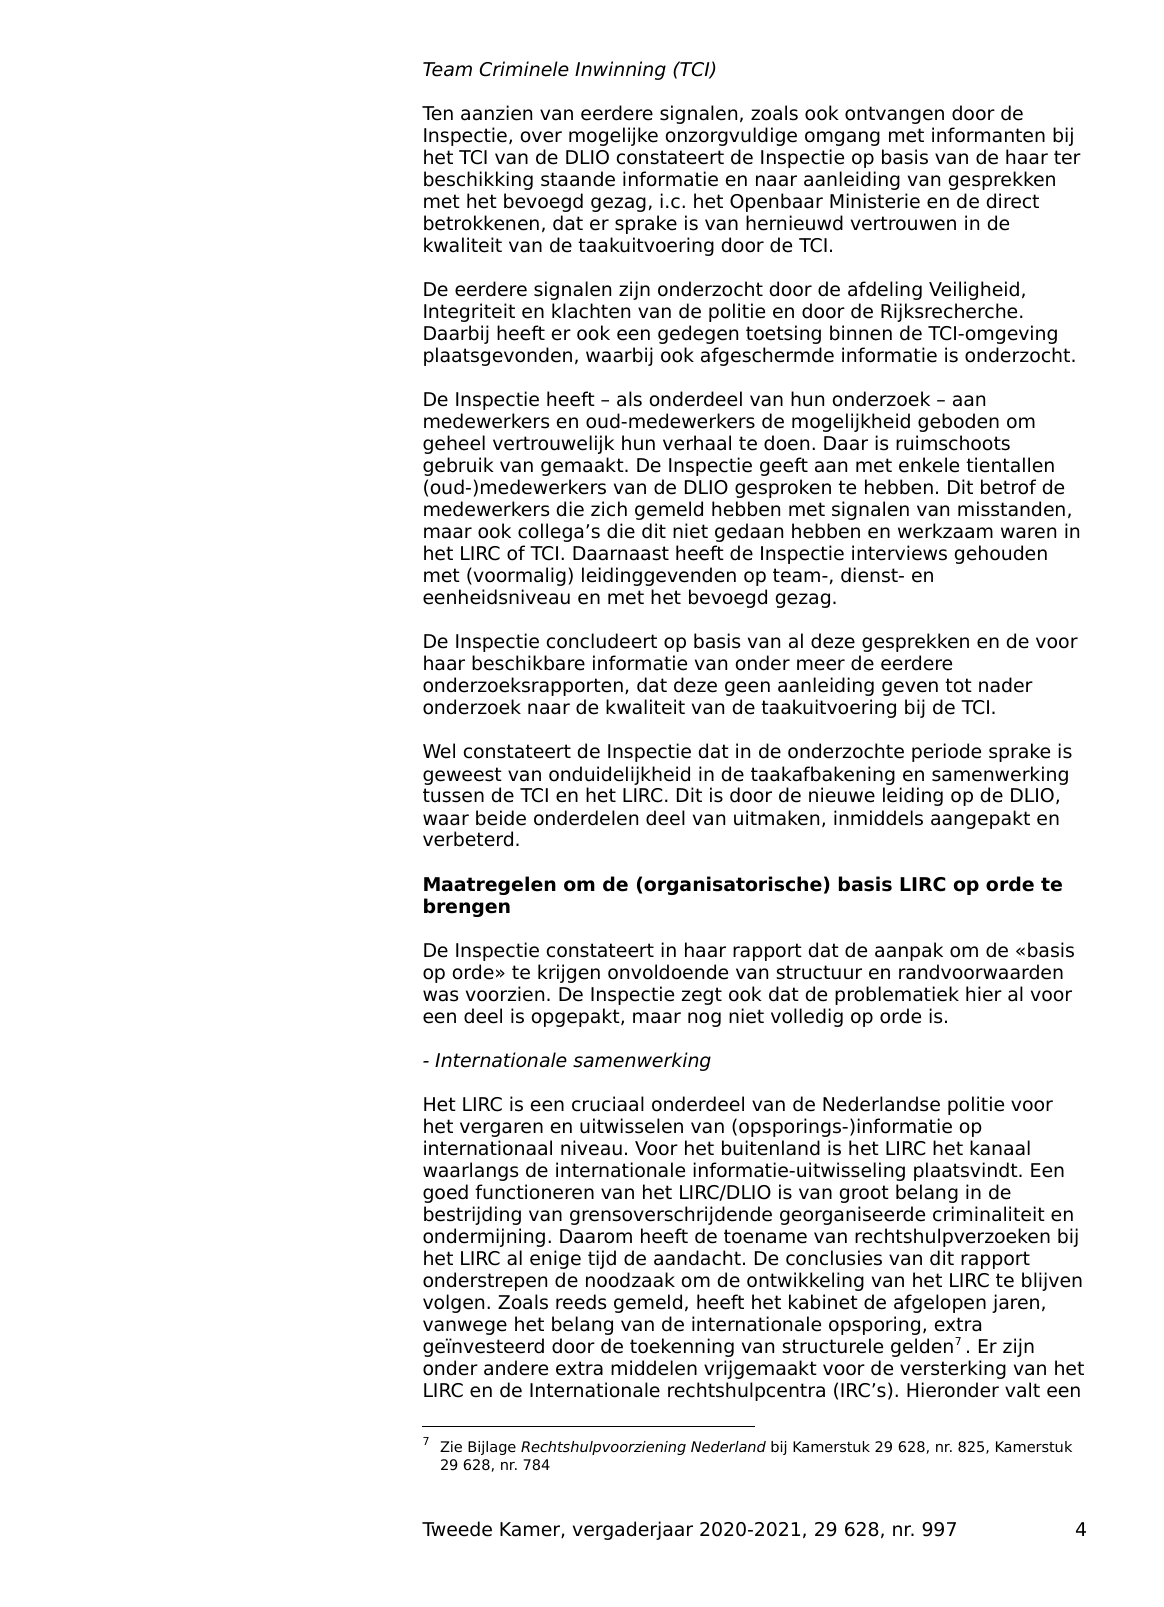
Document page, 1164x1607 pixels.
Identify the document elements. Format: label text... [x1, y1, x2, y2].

subtitle Team Criminele Inwinning (TCI) [422, 59, 1087, 81]
text Ten aanzien van eerdere signalen, zoals ook ontvangen door de Inspectie, over mogelijke onzorgvuldige omgang met informanten bij het TCI van de DLIO constateert de Inspectie op basis van de haar ter beschikking staande informatie en naar aanleiding van gesprekken met het bevoegd gezag, i.c. het Openbaar Ministerie en de direct betrokkenen, dat er sprake is van hernieuwd vertrouwen in de kwaliteit van de taakuitvoering door de TCI. [422, 103, 1087, 257]
subtitle - Internationale samenwerking [422, 1050, 1087, 1072]
text De Inspectie constateert in haar rapport dat de aanpak om de «basis op orde» te krijgen onvoldoende van structuur en randvoorwaarden was voorzien. De Inspectie zegt ook dat de problematiek hier al voor een deel is opgepakt, maar nog niet volledig op orde is. [422, 940, 1087, 1028]
text De Inspectie concludeert op basis van al deze gesprekken en de voor haar beschikbare informatie van onder meer de eerdere onderzoeksrapporten, dat deze geen aanleiding geven tot nader onderzoek naar de kwaliteit van de taakuitvoering bij de TCI. [422, 631, 1087, 719]
text Wel constateert de Inspectie dat in de onderzochte periode sprake is geweest van onduidelijkheid in de taakafbakening en samenwerking tussen de TCI en het LIRC. Dit is door de nieuwe leiding op de DLIO, waar beide onderdelen deel van uitmaken, inmiddels aangepakt en verbeterd. [422, 741, 1087, 851]
subtitle Maatregelen om de (organisatorische) basis LIRC op orde te brengen [422, 873, 1087, 917]
text Zie Bijlage Rechtshulpvoorziening Nederland bij Kamerstuk 29 628, nr. 825, Kamerstuk 29 628, nr. 784 [422, 1435, 1087, 1474]
text Het LIRC is een cruciaal onderdeel van de Nederlandse politie voor het vergaren en uitwisselen van (opsporings-)informatie op internationaal niveau. Voor het buitenland is het LIRC het kanaal waarlangs de internationale informatie-uitwisseling plaatsvindt. Een goed functioneren van het LIRC/DLIO is van groot belang in de bestrijding van grensoverschrijdende georganiseerde criminaliteit en ondermijning. Daarom heeft de toename van rechtshulpverzoeken bij het LIRC al enige tijd de aandacht. De conclusies van dit rapport onderstrepen de noodzaak om de ontwikkeling van het LIRC te blijven volgen. Zoals reeds gemeld, heeft het kabinet de afgelopen jaren, vanwege het belang van de internationale opsporing, extra geïnvesteerd door de toekenning van structurele gelden. Er zijn onder andere extra middelen vrijgemaakt voor de versterking van het LIRC en de Internationale rechtshulpcentra (IRC’s). Hieronder valt een [422, 1094, 1087, 1402]
text De Inspectie heeft – als onderdeel van hun onderzoek – aan medewerkers en oud-medewerkers de mogelijkheid geboden om geheel vertrouwelijk hun verhaal te doen. Daar is ruimschoots gebruik van gemaakt. De Inspectie geeft aan met enkele tientallen (oud-)medewerkers van de DLIO gesproken te hebben. Dit betrof de medewerkers die zich gemeld hebben met signalen van misstanden, maar ook collega’s die dit niet gedaan hebben en werkzaam waren in het LIRC of TCI. Daarnaast heeft de Inspectie interviews gehouden met (voormalig) leidinggevenden op team-, dienst- en eenheidsniveau en met het bevoegd gezag. [422, 389, 1087, 609]
text De eerdere signalen zijn onderzocht door de afdeling Veiligheid, Integriteit en klachten van de politie en door de Rijksrecherche. Daarbij heeft er ook een gedegen toetsing binnen de TCI-omgeving plaatsgevonden, waarbij ook afgeschermde informatie is onderzocht. [422, 279, 1087, 367]
